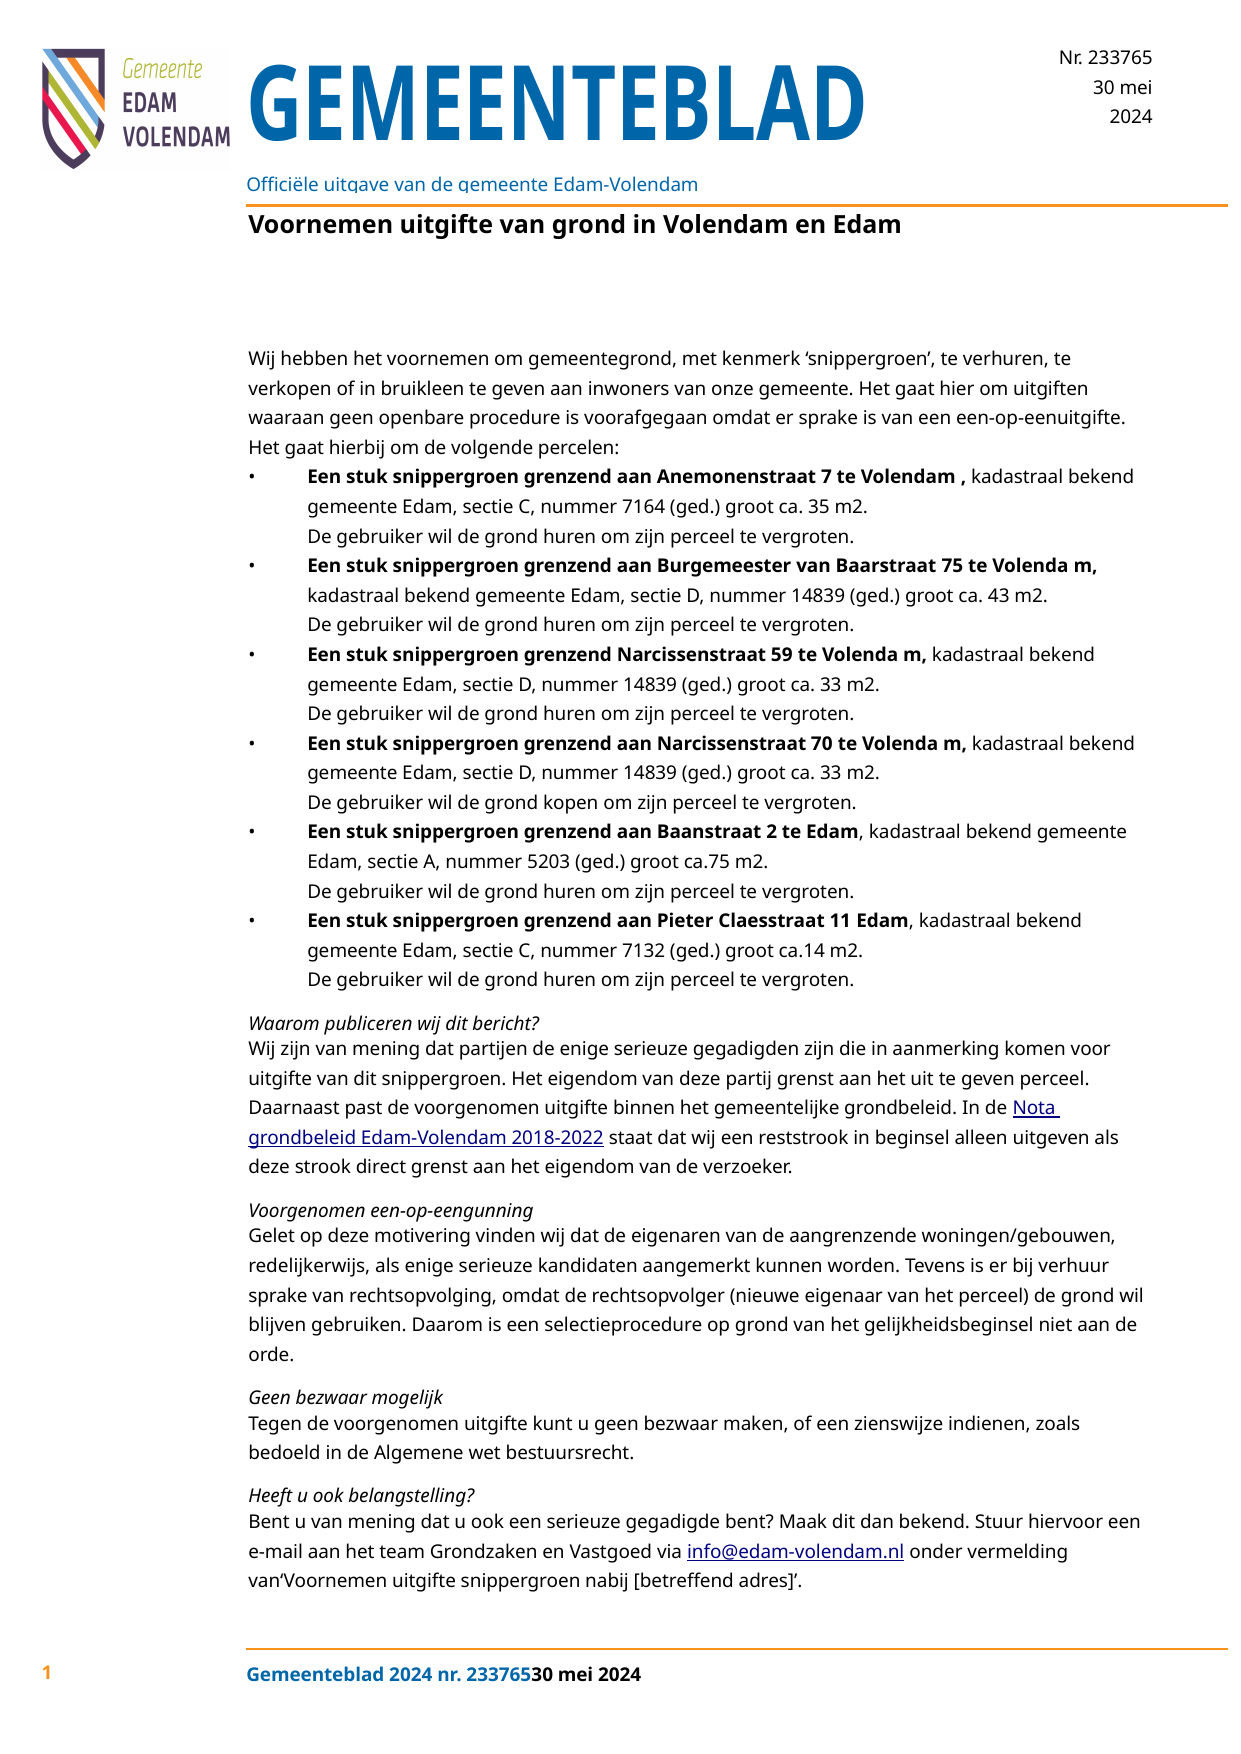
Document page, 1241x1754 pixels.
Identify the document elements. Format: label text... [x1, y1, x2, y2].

text Waarom publiceren wij dit bericht? [248, 1010, 1152, 1035]
list De gebruiker wil de grond huren om zijn perceel te vergroten. [248, 967, 1152, 992]
list De gebruiker wil de grond kopen om zijn perceel te vergroten. [248, 789, 1152, 815]
list De gebruiker wil de grond huren om zijn perceel te vergroten. [248, 612, 1152, 637]
text Geen bezwaar mogelijk [248, 1384, 1152, 1410]
text Heeft u ook belangstelling? [248, 1482, 1152, 1508]
list De gebruiker wil de grond huren om zijn perceel te vergroten. [248, 878, 1152, 903]
text Voorgenomen een-op-eengunning [248, 1197, 1152, 1223]
text Het gaat hierbij om de volgende percelen: [248, 434, 1152, 460]
list Een stuk snippergroen grenzend aan Narcissenstraat 70 te Volenda m, kadastraal bekend gemeente Edam, sectie D, nummer 14839 (ged.) groot ca. 33 m2. [248, 730, 1152, 785]
text Tegen de voorgenomen uitgifte kunt u geen bezwaar maken, of een zienswijze indienen, zoals bedoeld in de Algemene wet bestuursrecht. [248, 1410, 1152, 1465]
list Een stuk snippergroen grenzend aan Burgemeester van Baarstraat 75 te Volenda m, kadastraal bekend gemeente Edam, sectie D, nummer 14839 (ged.) groot ca. 43 m2. [248, 552, 1152, 608]
list De gebruiker wil de grond huren om zijn perceel te vergroten. [248, 700, 1152, 726]
text Bent u van mening dat u ook een serieuze gegadigde bent? Maak dit dan bekend. Stuur hiervoor een e-mail aan het team Grondzaken en Vastgoed via info@edam-volendam.nl onder vermelding van‘Voornemen uitgifte snippergroen nabij [betreffend adres]’. [248, 1508, 1152, 1593]
text Wij zijn van mening dat partijen de enige serieuze gegadigden zijn die in aanmerking komen voor uitgifte van dit snippergroen. Het eigendom van deze partij grenst aan het uit te geven perceel. Daarnaast past de voorgenomen uitgifte binnen het gemeentelijke grondbeleid. In de Nota grondbeleid Edam-Volendam 2018-2022 staat dat wij een reststrook in beginsel alleen uitgeven als deze strook direct grenst aan het eigendom van de verzoeker. [248, 1035, 1152, 1179]
text Wij hebben het voornemen om gemeentegrond, met kenmerk ‘snippergroen’, te verhuren, te verkopen of in bruikleen te geven aan inwoners van onze gemeente. Het gaat hier om uitgiften waaraan geen openbare procedure is voorafgegaan omdat er sprake is van een een-op-eenuitgifte. [248, 345, 1152, 430]
list De gebruiker wil de grond huren om zijn perceel te vergroten. [248, 523, 1152, 548]
text Gelet op deze motivering vinden wij dat de eigenaren van de aangrenzende woningen/gebouwen, redelijkerwijs, als enige serieuze kandidaten aangemerkt kunnen worden. Tevens is er bij verhuur sprake van rechtsopvolging, omdat de rechtsopvolger (nieuwe eigenaar van het perceel) de grond wil blijven gebruiken. Daarom is een selectieprocedure op grond van het gelijkheidsbeginsel niet aan de orde. [248, 1223, 1152, 1367]
text Voornemen uitgifte van grond in Volendam en Edam [248, 207, 1152, 241]
list Een stuk snippergroen grenzend Narcissenstraat 59 te Volenda m, kadastraal bekend gemeente Edam, sectie D, nummer 14839 (ged.) groot ca. 33 m2. [248, 641, 1152, 696]
picture [41, 47, 231, 172]
list Een stuk snippergroen grenzend aan Pieter Claesstraat 11 Edam, kadastraal bekend gemeente Edam, sectie C, nummer 7132 (ged.) groot ca.14 m2. [248, 907, 1152, 963]
list Een stuk snippergroen grenzend aan Anemonenstraat 7 te Volendam , kadastraal bekend gemeente Edam, sectie C, nummer 7164 (ged.) groot ca. 35 m2. [248, 464, 1152, 519]
list Een stuk snippergroen grenzend aan Baanstraat 2 te Edam, kadastraal bekend gemeente Edam, sectie A, nummer 5203 (ged.) groot ca.75 m2. [248, 819, 1152, 874]
